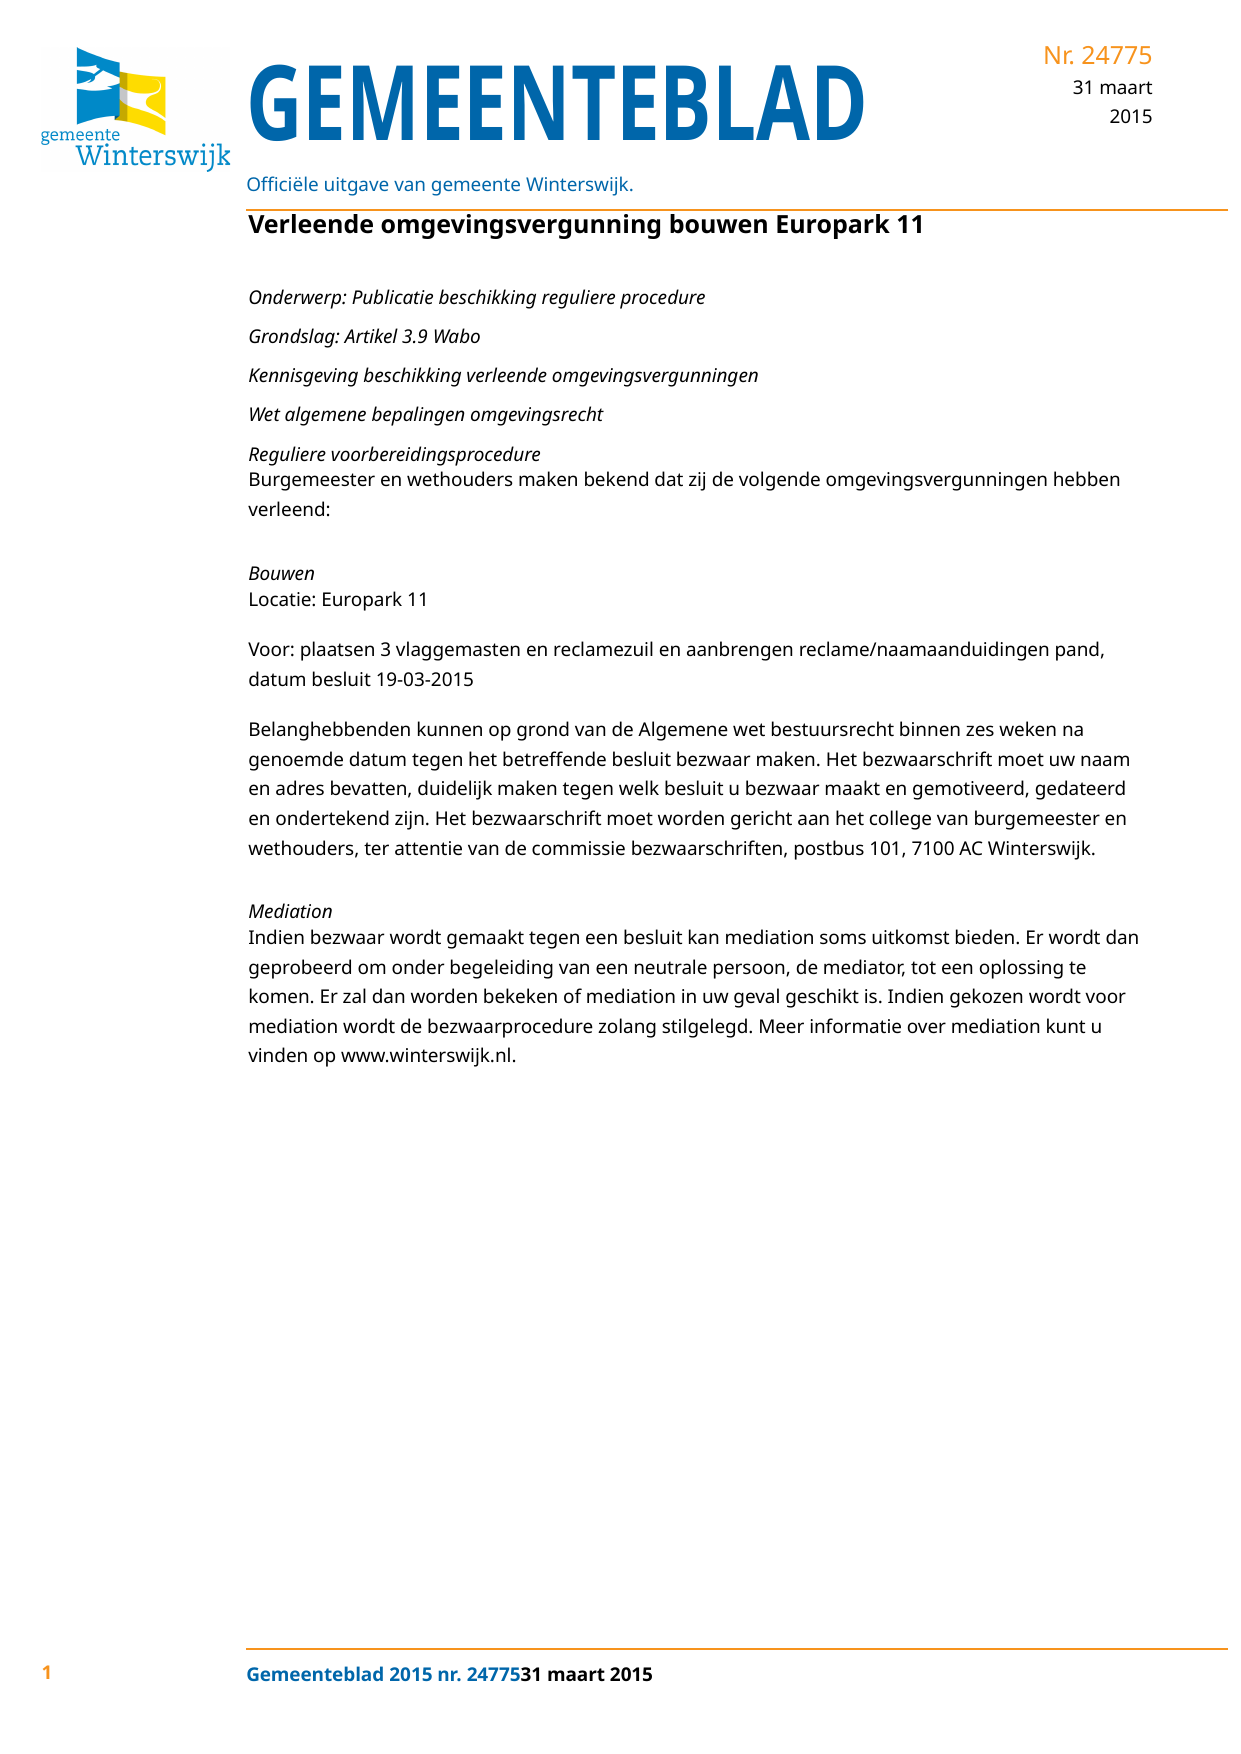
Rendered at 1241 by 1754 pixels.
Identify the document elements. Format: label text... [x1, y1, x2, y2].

text Mediation [248, 899, 1152, 924]
picture [225, 153, 231, 162]
text Onderwerp: Publicatie beschikking reguliere procedure [248, 284, 1152, 309]
text Burgemeester en wethouders maken bekend dat zij de volgende omgevingsvergunningen hebben verleend: [248, 467, 1152, 522]
text Verleende omgevingsvergunning bouwen Europark 11 [248, 211, 1152, 241]
text Belanghebbenden kunnen op grond van de Algemene wet bestuursrecht binnen zes weken na genoemde datum tegen het betreffende besluit bezwaar maken. Het bezwaarschrift moet uw naam en adres bevatten, duidelijk maken tegen welk besluit u bezwaar maakt en gemotiveerd, gedateerd en ondertekend zijn. Het bezwaarschrift moet worden gericht aan het college van burgemeester en wethouders, ter attentie van de commissie bezwaarschriften, postbus 101, 7100 AC Winterswijk. [248, 716, 1152, 860]
text Wet algemene bepalingen omgevingsrecht [248, 402, 1152, 427]
text Bouwen [248, 560, 1152, 586]
text Voor: plaatsen 3 vlaggemasten en reclamezuil en aanbrengen reclame/naamaanduidingen pand, datum besluit 19-03-2015 [248, 636, 1152, 692]
text Locatie: Europark 11 [248, 586, 1152, 612]
text Reguliere voorbereidingsprocedure [248, 441, 1152, 467]
text Kennisgeving beschikking verleende omgevingsvergunningen [248, 362, 1152, 388]
text Grondslag: Artikel 3.9 Wabo [248, 323, 1152, 349]
text Indien bezwaar wordt gemaakt tegen een besluit kan mediation soms uitkomst bieden. Er wordt dan geprobeerd om onder begeleiding van een neutrale persoon, de mediator, tot een oplossing te komen. Er zal dan worden bekeken of mediation in uw geval geschikt is. Indien gekozen wordt voor mediation wordt de bezwaarprocedure zolang stilgelegd. Meer informatie over mediation kunt u vinden op www.winterswijk.nl. [248, 924, 1152, 1068]
picture [41, 47, 231, 172]
